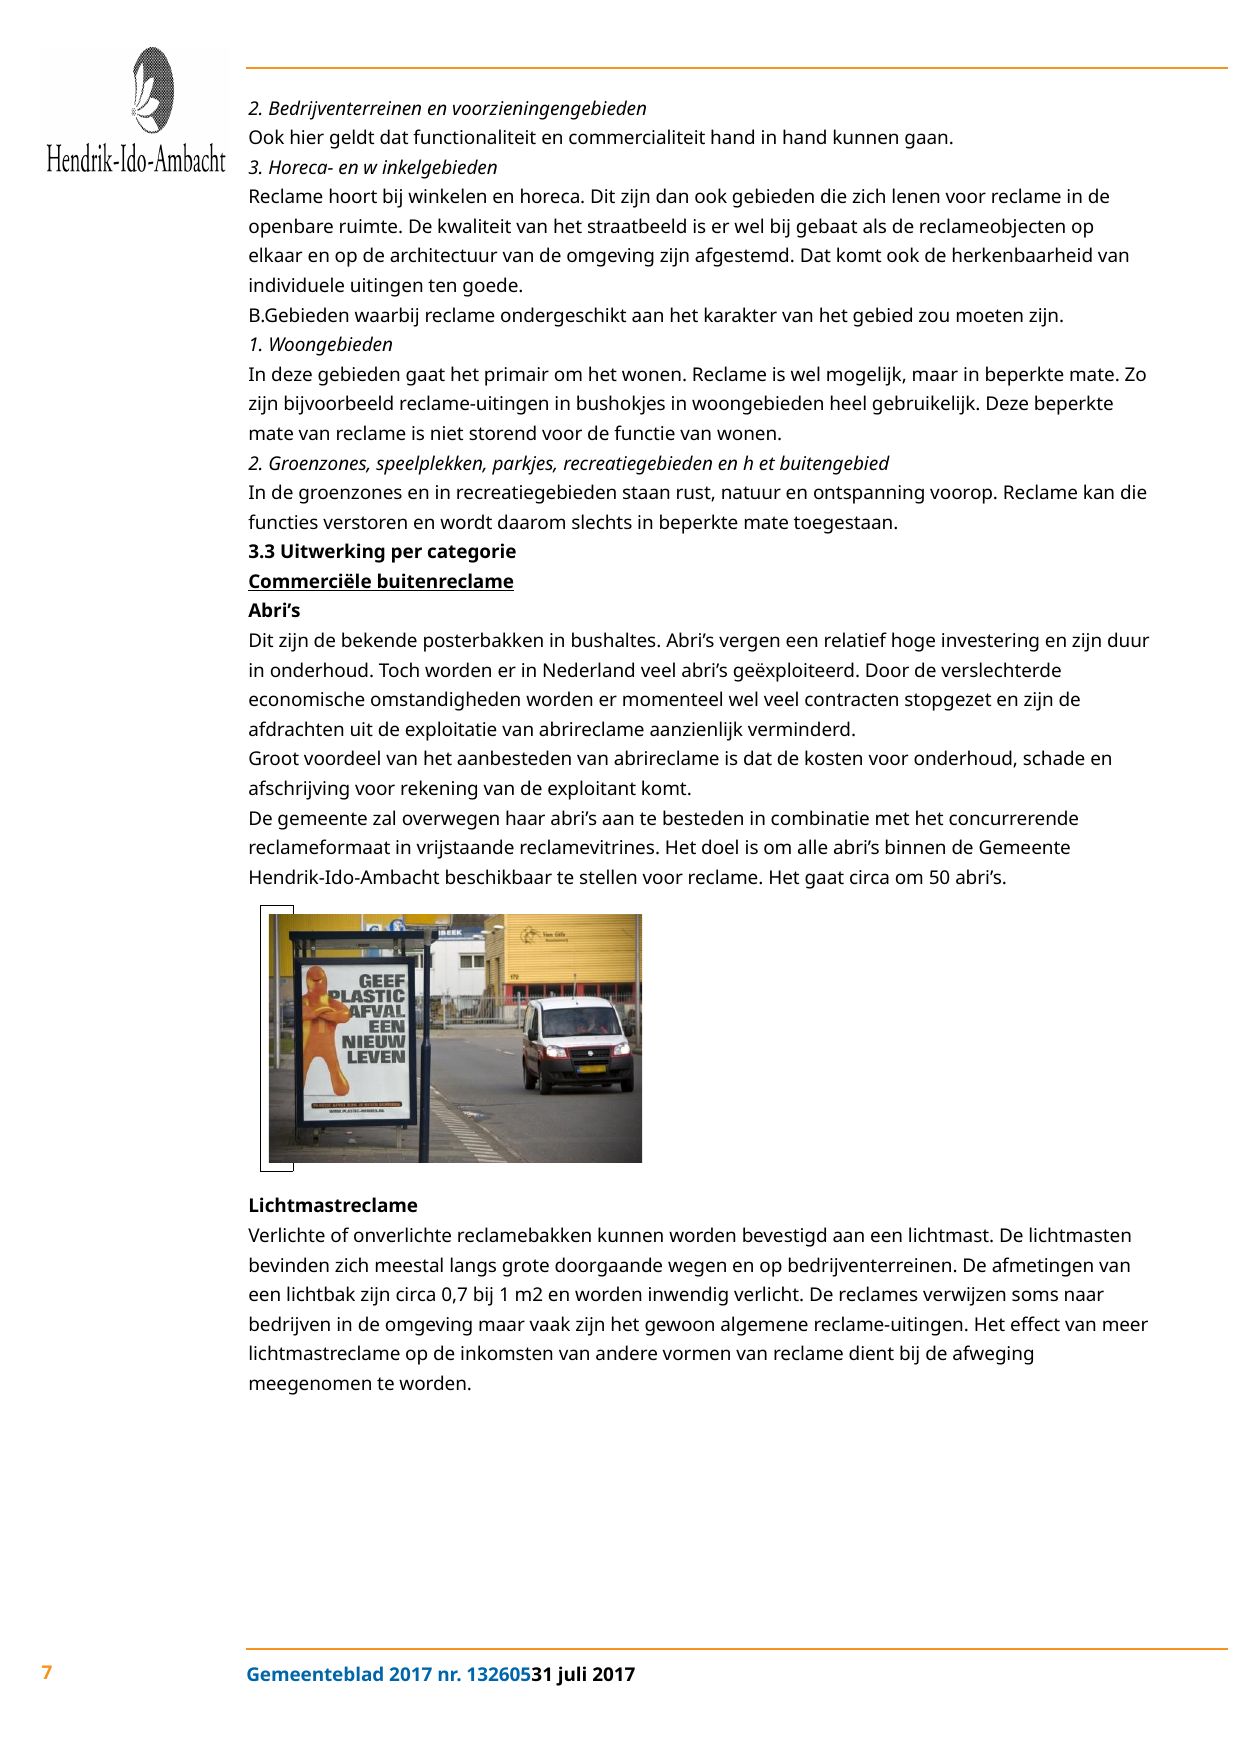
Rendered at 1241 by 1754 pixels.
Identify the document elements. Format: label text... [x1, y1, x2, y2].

text Verlichte of onverlichte reclamebakken kunnen worden bevestigd aan een lichtmast. De lichtmasten bevinden zich meestal langs grote doorgaande wegen en op bedrijventerreinen. De afmetingen van een lichtbak zijn circa 0,7 bij 1 m2 en worden inwendig verlicht. De reclames verwijzen soms naar bedrijven in de omgeving maar vaak zijn het gewoon algemene reclame-uitingen. Het effect van meer lichtmastreclame op de inkomsten van andere vormen van reclame dient bij de afweging meegenomen te worden. [248, 1222, 1152, 1396]
text De gemeente zal overwegen haar abri’s aan te besteden in combinatie met het concurrerende reclameformaat in vrijstaande reclamevitrines. Het doel is om alle abri’s binnen de Gemeente Hendrik-Ido-Ambacht beschikbaar te stellen voor reclame. Het gaat circa om 50 abri’s. [248, 805, 1152, 890]
text 3.3 Uitwerking per categorie [248, 538, 1152, 564]
text Groot voordeel van het aanbesteden van abrireclame is dat de kosten voor onderhoud, schade en afschrijving voor rekening van de exploitant komt. [248, 746, 1152, 801]
text Lichtmastreclame [248, 1193, 1152, 1218]
text Dit zijn de bekende posterbakken in bushaltes. Abri’s vergen een relatief hoge investering en zijn duur in onderhoud. Toch worden er in Nederland veel abri’s geëxploiteerd. Door de verslechterde economische omstandigheden worden er momenteel wel veel contracten stopgezet en zijn de afdrachten uit de exploitatie van abrireclame aanzienlijk verminderd. [248, 627, 1152, 742]
text In deze gebieden gaat het primair om het wonen. Reclame is wel mogelijk, maar in beperkte mate. Zo zijn bijvoorbeeld reclame-uitingen in bushokjes in woongebieden heel gebruikelijk. Deze beperkte mate van reclame is niet storend voor de functie van wonen. [248, 361, 1152, 446]
text In de groenzones en in recreatiegebieden staan rust, natuur en ontspanning voorop. Reclame kan die functies verstoren en wordt daarom slechts in beperkte mate toegestaan. [248, 479, 1152, 535]
text 3. Horeca- en w inkelgebieden [248, 154, 1152, 180]
text Reclame hoort bij winkelen en horeca. Dit zijn dan ook gebieden die zich lenen voor reclame in de openbare ruimte. De kwaliteit van het straatbeeld is er wel bij gebaat als de reclameobjecten op elkaar en op de architectuur van de omgeving zijn afgestemd. Dat komt ook de herkenbaarheid van individuele uitingen ten goede. [248, 183, 1152, 298]
text Abri’s [248, 598, 1152, 623]
picture [268, 914, 643, 1163]
text B.Gebieden waarbij reclame ondergeschikt aan het karakter van het gebied zou moeten zijn. [248, 302, 1152, 328]
text Ook hier geldt dat functionaliteit en commercialiteit hand in hand kunnen gaan. [248, 124, 1152, 150]
text Commerciële buitenreclame [248, 568, 1152, 594]
text 1. Woongebieden [248, 331, 1152, 357]
picture [41, 47, 231, 172]
text 2. Bedrijventerreinen en voorzieningengebieden [248, 95, 1152, 121]
text 2. Groenzones, speelplekken, parkjes, recreatiegebieden en h et buitengebied [248, 450, 1152, 476]
